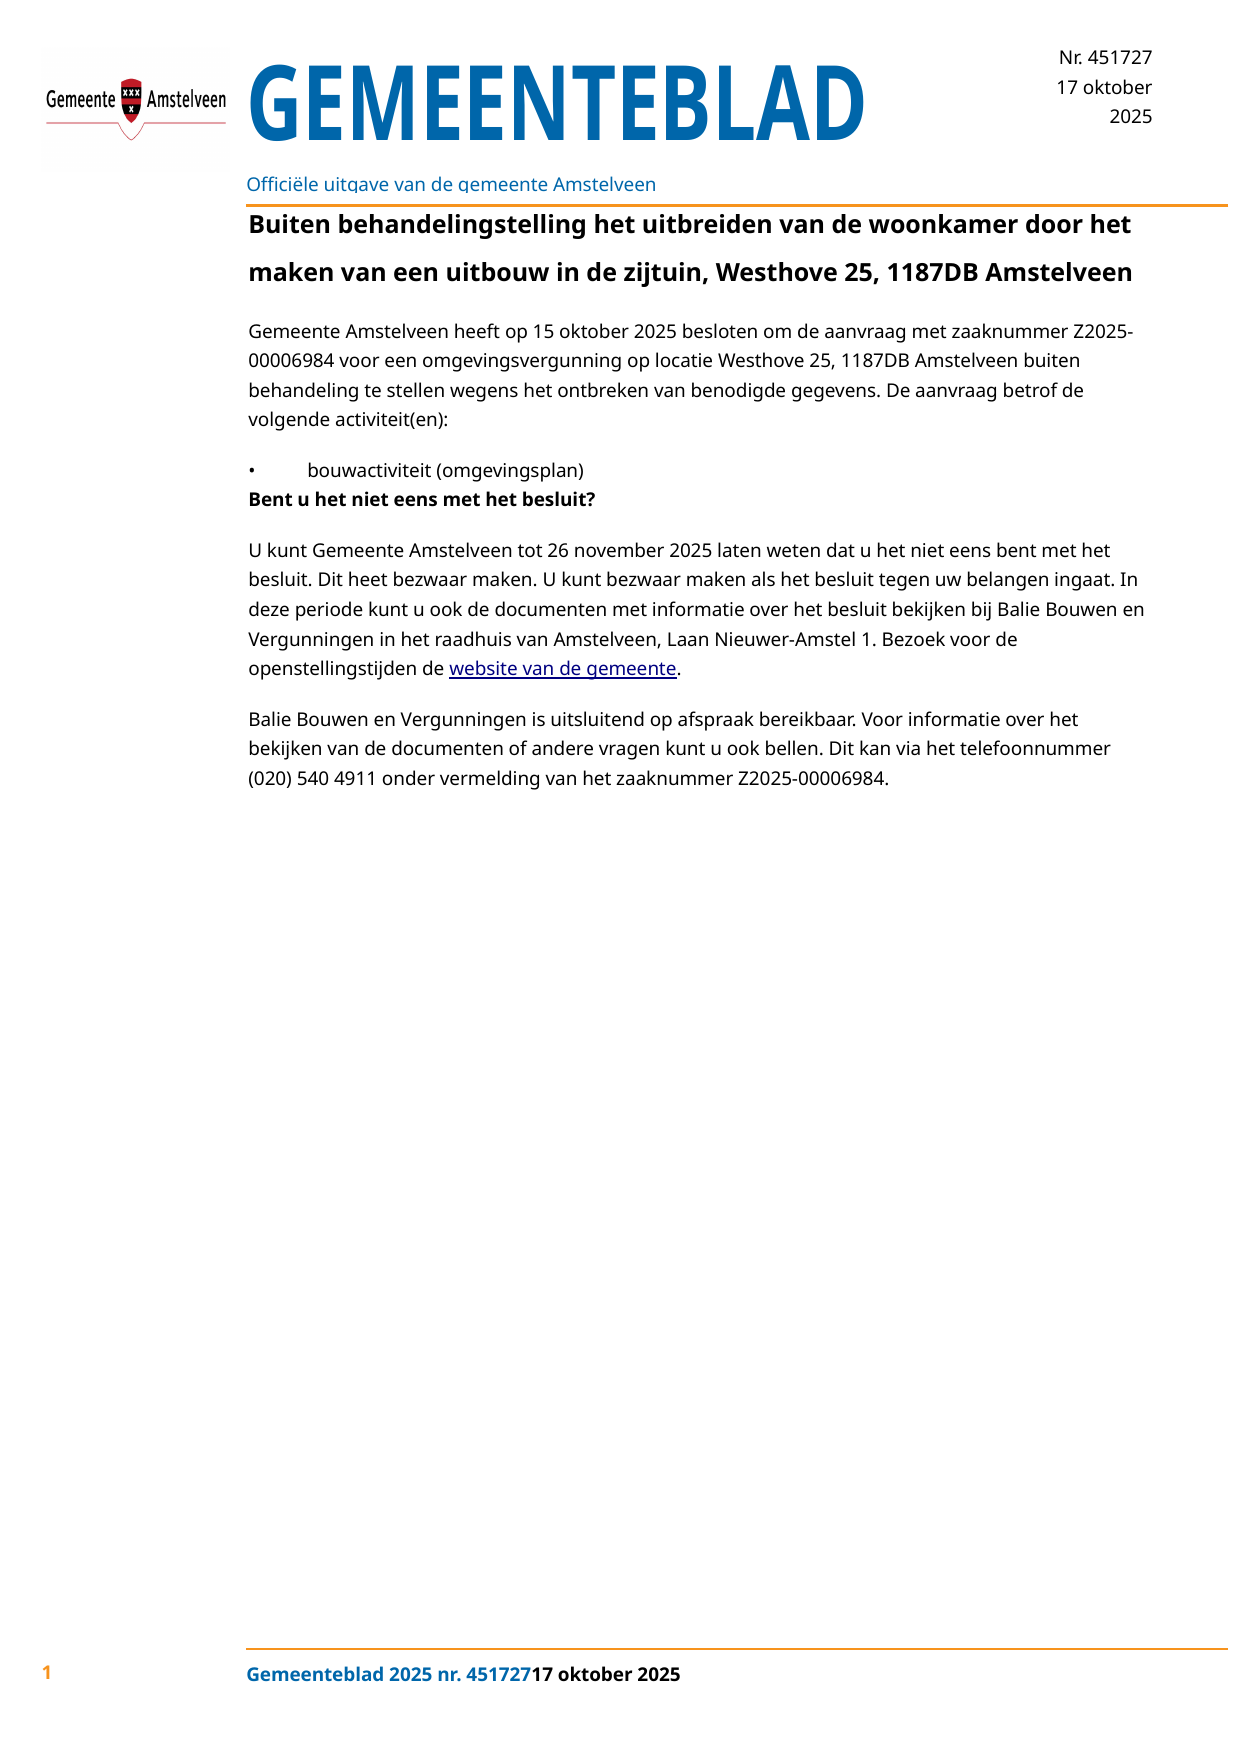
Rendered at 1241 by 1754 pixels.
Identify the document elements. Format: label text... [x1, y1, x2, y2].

text Bent u het niet eens met het besluit? [248, 487, 1152, 512]
list bouwactiviteit (omgevingsplan) [248, 457, 1152, 483]
text Balie Bouwen en Vergunningen is uitsluitend op afspraak bereikbaar. Voor informatie over het bekijken van de documenten of andere vragen kunt u ook bellen. Dit kan via het telefoonnummer (020) 540 4911 onder vermelding van het zaaknummer Z2025-00006984. [248, 706, 1152, 791]
text Gemeente Amstelveen heeft op 15 oktober 2025 besloten om de aanvraag met zaaknummer Z2025-00006984 voor een omgevingsvergunning op locatie Westhove 25, 1187DB Amstelveen buiten behandeling te stellen wegens het ontbreken van benodigde gegevens. De aanvraag betrof de volgende activiteit(en): [248, 318, 1152, 432]
picture [41, 47, 231, 172]
text Buiten behandelingstelling het uitbreiden van de woonkamer door het maken van een uitbouw in de zijtuin, Westhove 25, 1187DB Amstelveen [248, 207, 1152, 288]
text U kunt Gemeente Amstelveen tot 26 november 2025 laten weten dat u het niet eens bent met het besluit. Dit heet bezwaar maken. U kunt bezwaar maken als het besluit tegen uw belangen ingaat. In deze periode kunt u ook de documenten met informatie over het besluit bekijken bij Balie Bouwen en Vergunningen in het raadhuis van Amstelveen, Laan Nieuwer-Amstel 1. Bezoek voor de openstellingstijden de website van de gemeente. [248, 537, 1152, 681]
